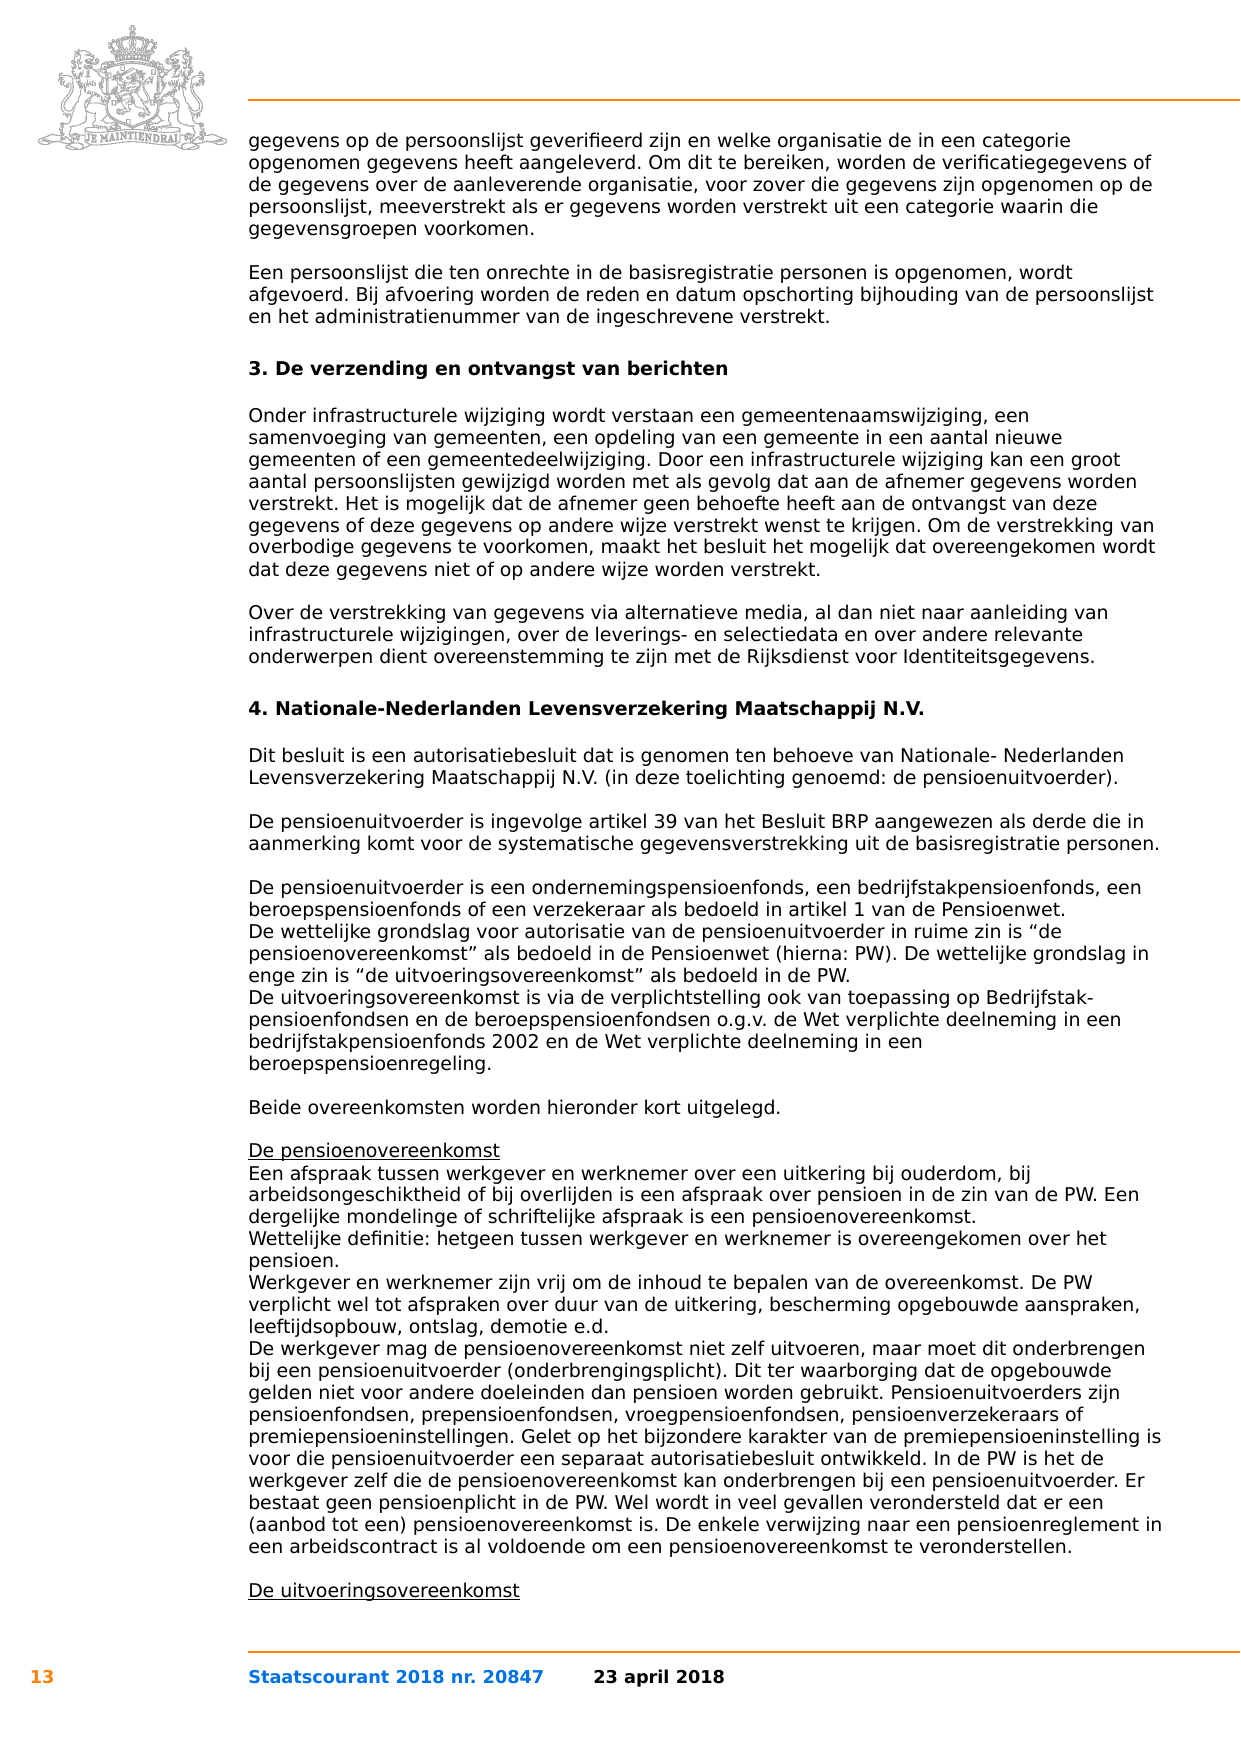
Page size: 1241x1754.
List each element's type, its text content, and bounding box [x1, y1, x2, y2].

text De wettelijke grondslag voor autorisatie van de pensioenuitvoerder in ruime zin is “de pensioenovereenkomst” als bedoeld in de Pensioenwet (hierna: PW). De wettelijke grondslag in enge zin is “de uitvoeringsovereenkomst” als bedoeld in de PW. [248, 921, 1163, 987]
text De pensioenuitvoerder is een ondernemingspensioenfonds, een bedrijfstakpensioenfonds, een beroepspensioenfonds of een verzekeraar als bedoeld in artikel 1 van de Pensioenwet. [248, 877, 1163, 921]
subtitle 4. Nationale-Nederlanden Levensverzekering Maatschappij N.V. [248, 698, 1163, 720]
text Een persoonslijst die ten onrechte in de basisregistratie personen is opgenomen, wordt afgevoerd. Bij afvoering worden de reden en datum opschorting bijhouding van de persoonslijst en het administratienummer van de ingeschrevene verstrekt. [248, 262, 1163, 328]
text Wettelijke definitie: hetgeen tussen werkgever en werknemer is overeengekomen over het pensioen. [248, 1228, 1163, 1272]
text De uitvoeringsovereenkomst [248, 1580, 1163, 1602]
text Werkgever en werknemer zijn vrij om de inhoud te bepalen van de overeenkomst. De PW verplicht wel tot afspraken over duur van de uitkering, bescherming opgebouwde aanspraken, leeftijdsopbouw, ontslag, demotie e.d. [248, 1272, 1163, 1338]
text Beide overeenkomsten worden hieronder kort uitgelegd. [248, 1097, 1163, 1118]
text Over de verstrekking van gegevens via alternatieve media, al dan niet naar aanleiding van infrastructurele wijzigingen, over de leverings- en selectiedata en over andere relevante onderwerpen dient overeenstemming te zijn met de Rijksdienst voor Identiteitsgegevens. [248, 602, 1163, 668]
text gegevens op de persoonslijst geverifieerd zijn en welke organisatie de in een categorie opgenomen gegevens heeft aangeleverd. Om dit te bereiken, worden de verificatiegegevens of de gegevens over de aanleverende organisatie, voor zover die gegevens zijn opgenomen op de persoonslijst, meeverstrekt als er gegevens worden verstrekt uit een categorie waarin die gegevensgroepen voorkomen. [248, 130, 1163, 240]
text Een afspraak tussen werkgever en werknemer over een uitkering bij ouderdom, bij arbeidsongeschiktheid of bij overlijden is een afspraak over pensioen in de zin van de PW. Een dergelijke mondelinge of schriftelijke afspraak is een pensioenovereenkomst. [248, 1162, 1163, 1228]
text De pensioenuitvoerder is ingevolge artikel 39 van het Besluit BRP aangewezen als derde die in aanmerking komt voor de systematische gegevensverstrekking uit de basisregistratie personen. [248, 811, 1163, 855]
text Dit besluit is een autorisatiebesluit dat is genomen ten behoeve van Nationale- Nederlanden Levensverzekering Maatschappij N.V. (in deze toelichting genoemd: de pensioenuitvoerder). [248, 745, 1163, 789]
text De pensioenovereenkomst [248, 1140, 1163, 1162]
text De uitvoeringsovereenkomst is via de verplichtstelling ook van toepassing op Bedrijfstak-pensioenfondsen en de beroepspensioenfondsen o.g.v. de Wet verplichte deelneming in een bedrijfstakpensioenfonds 2002 en de Wet verplichte deelneming in een beroepspensioenregeling. [248, 987, 1163, 1075]
text Onder infrastructurele wijziging wordt verstaan een gemeentenaamswijziging, een samenvoeging van gemeenten, een opdeling van een gemeente in een aantal nieuwe gemeenten of een gemeentedeelwijziging. Door een infrastructurele wijziging kan een groot aantal persoonslijsten gewijzigd worden met als gevolg dat aan de afnemer gegevens worden verstrekt. Het is mogelijk dat de afnemer geen behoefte heeft aan de ontvangst van deze gegevens of deze gegevens op andere wijze verstrekt wenst te krijgen. Om de verstrekking van overbodige gegevens te voorkomen, maakt het besluit het mogelijk dat overeengekomen wordt dat deze gegevens niet of op andere wijze worden verstrekt. [248, 404, 1163, 580]
picture [38, 25, 227, 150]
subtitle 3. De verzending en ontvangst van berichten [248, 358, 1163, 379]
text De werkgever mag de pensioenovereenkomst niet zelf uitvoeren, maar moet dit onderbrengen bij een pensioenuitvoerder (onderbrengingsplicht). Dit ter waarborging dat de opgebouwde gelden niet voor andere doeleinden dan pensioen worden gebruikt. Pensioenuitvoerders zijn pensioenfondsen, prepensioenfondsen, vroegpensioenfondsen, pensioenverzekeraars of premiepensioeninstellingen. Gelet op het bijzondere karakter van de premiepensioeninstelling is voor die pensioenuitvoerder een separaat autorisatiebesluit ontwikkeld. In de PW is het de werkgever zelf die de pensioenovereenkomst kan onderbrengen bij een pensioenuitvoerder. Er bestaat geen pensioenplicht in de PW. Wel wordt in veel gevallen verondersteld dat er een (aanbod tot een) pensioenovereenkomst is. De enkele verwijzing naar een pensioenreglement in een arbeidscontract is al voldoende om een pensioenovereenkomst te veronderstellen. [248, 1338, 1163, 1558]
